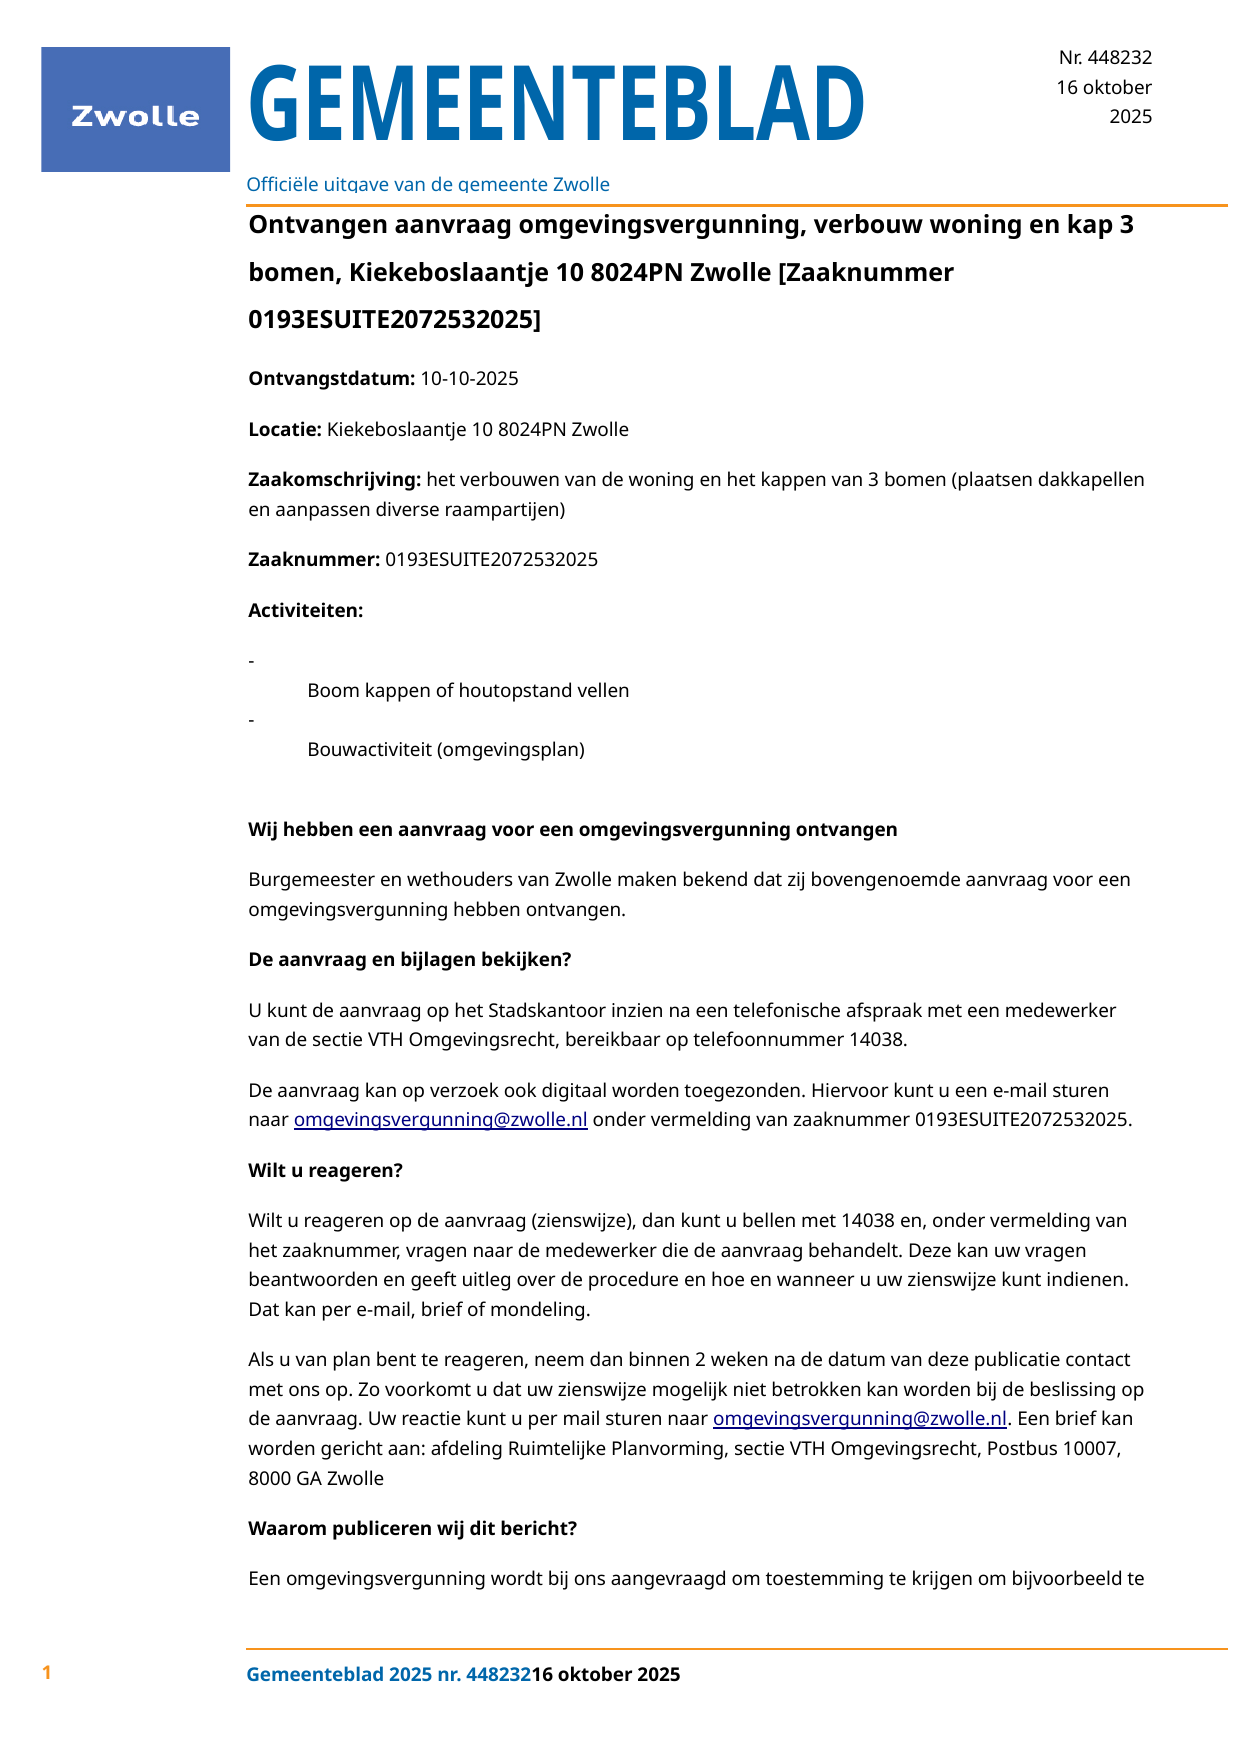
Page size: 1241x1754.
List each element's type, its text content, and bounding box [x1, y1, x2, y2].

list Boom kappen of houtopstand vellen [248, 677, 1152, 702]
text Burgemeester en wethouders van Zwolle maken bekend dat zij bovengenoemde aanvraag voor een omgevingsvergunning hebben ontvangen. [248, 866, 1152, 922]
list Bouwactiviteit (omgevingsplan) [248, 736, 1152, 762]
picture [41, 47, 231, 172]
text Een omgevingsvergunning wordt bij ons aangevraagd om toestemming te krijgen om bijvoorbeeld te [248, 1566, 1152, 1591]
text De aanvraag kan op verzoek ook digitaal worden toegezonden. Hiervoor kunt u een e-mail sturen naar omgevingsvergunning@zwolle.nl onder vermelding van zaaknummer 0193ESUITE2072532025. [248, 1077, 1152, 1132]
text U kunt de aanvraag op het Stadskantoor inzien na een telefonische afspraak met een medewerker van de sectie VTH Omgevingsrecht, bereikbaar op telefoonnummer 14038. [248, 997, 1152, 1052]
text Wilt u reageren? [248, 1157, 1152, 1182]
text Locatie: Kiekeboslaantje 10 8024PN Zwolle [248, 416, 1152, 442]
text Zaaknummer: 0193ESUITE2072532025 [248, 546, 1152, 572]
text Wij hebben een aanvraag voor een omgevingsvergunning ontvangen [248, 816, 1152, 842]
text Ontvangen aanvraag omgevingsvergunning, verbouw woning en kap 3 bomen, Kiekeboslaantje 10 8024PN Zwolle [Zaaknummer 0193ESUITE2072532025] [248, 207, 1152, 336]
text Als u van plan bent te reageren, neem dan binnen 2 weken na de datum van deze publicatie contact met ons op. Zo voorkomt u dat uw zienswijze mogelijk niet betrokken kan worden bij de beslissing op de aanvraag. Uw reactie kunt u per mail sturen naar omgevingsvergunning@zwolle.nl. Een brief kan worden gericht aan: afdeling Ruimtelijke Planvorming, sectie VTH Omgevingsrecht, Postbus 10007, 8000 GA Zwolle [248, 1346, 1152, 1490]
text Wilt u reageren op de aanvraag (zienswijze), dan kunt u bellen met 14038 en, onder vermelding van het zaaknummer, vragen naar de medewerker die de aanvraag behandelt. Deze kan uw vragen beantwoorden en geeft uitleg over de procedure en hoe en wanneer u uw zienswijze kunt indienen. Dat kan per e-mail, brief of mondeling. [248, 1207, 1152, 1322]
text Ontvangstdatum: 10-10-2025 [248, 366, 1152, 391]
text Activiteiten: [248, 597, 1152, 622]
text Zaakomschrijving: het verbouwen van de woning en het kappen van 3 bomen (plaatsen dakkapellen en aanpassen diverse raampartijen) [248, 466, 1152, 522]
text Waarom publiceren wij dit bericht? [248, 1515, 1152, 1541]
text De aanvraag en bijlagen bekijken? [248, 946, 1152, 972]
